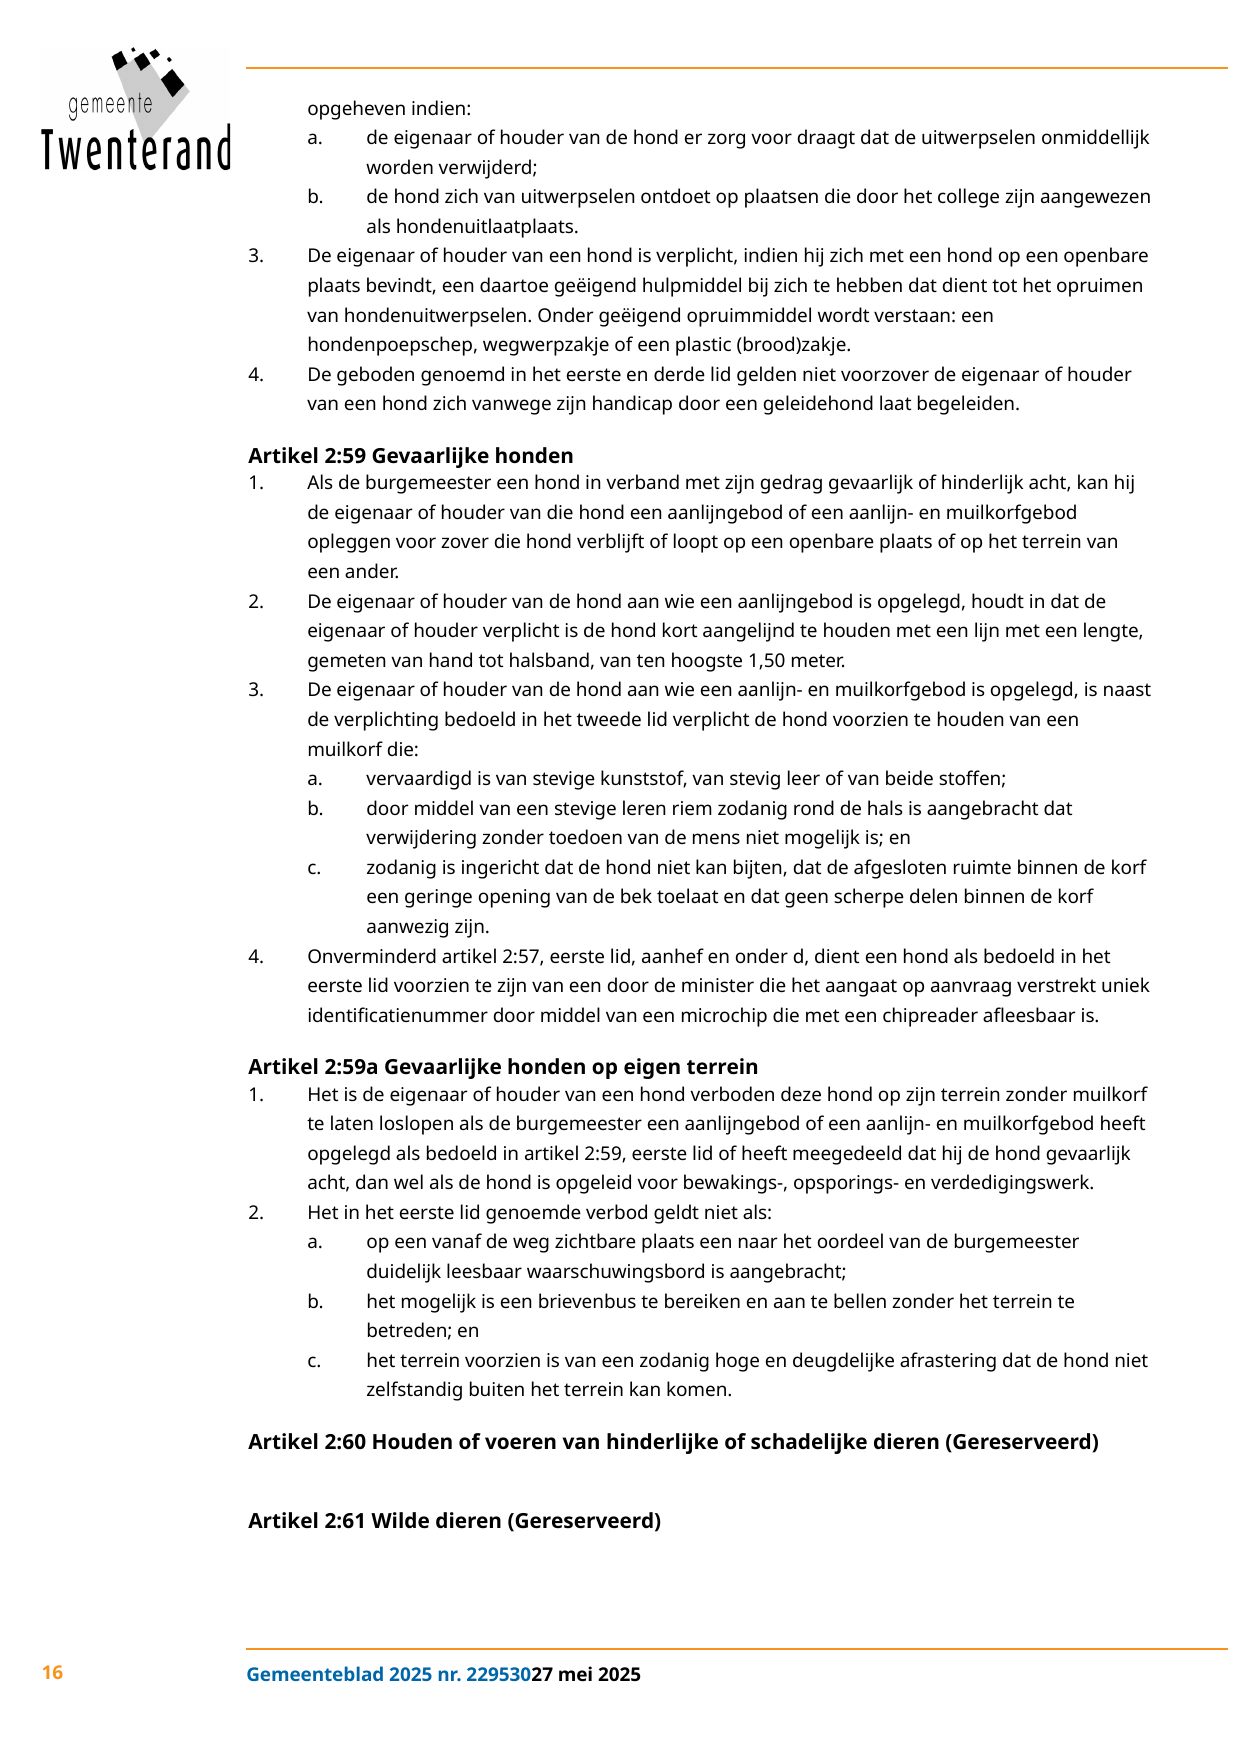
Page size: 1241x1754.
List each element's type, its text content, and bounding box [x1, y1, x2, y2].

list het terrein voorzien is van een zodanig hoge en deugdelijke afrastering dat de hond niet zelfstandig buiten het terrein kan komen. [307, 1347, 1152, 1402]
picture [41, 47, 231, 172]
list opgeheven indien: [248, 95, 1152, 121]
text Artikel 2:59a Gevaarlijke honden op eigen terrein [248, 1052, 1152, 1081]
list De eigenaar of houder van een hond is verplicht, indien hij zich met een hond op een openbare plaats bevindt, een daartoe geëigend hulpmiddel bij zich te hebben dat dient tot het opruimen van hondenuitwerpselen. Onder geëigend opruimmiddel wordt verstaan: een hondenpoepschep, wegwerpzakje of een plastic (brood)zakje. [248, 243, 1152, 357]
list vervaardigd is van stevige kunststof, van stevig leer of van beide stoffen; [307, 765, 1152, 791]
list zodanig is ingericht dat de hond niet kan bijten, dat de afgesloten ruimte binnen de korf een geringe opening van de bek toelaat en dat geen scherpe delen binnen de korf aanwezig zijn. [307, 854, 1152, 939]
list de hond zich van uitwerpselen ontdoet op plaatsen die door het college zijn aangewezen als hondenuitlaatplaats. [307, 183, 1152, 239]
text Artikel 2:60 Houden of voeren van hinderlijke of schadelijke dieren (Gereserveerd) [248, 1427, 1152, 1456]
list De eigenaar of houder van de hond aan wie een aanlijn- en muilkorfgebod is opgelegd, is naast de verplichting bedoeld in het tweede lid verplicht de hond voorzien te houden van een muilkorf die: [248, 677, 1152, 761]
list door middel van een stevige leren riem zodanig rond de hals is aangebracht dat verwijdering zonder toedoen van de mens niet mogelijk is; en [307, 795, 1152, 850]
list De eigenaar of houder van de hond aan wie een aanlijngebod is opgelegd, houdt in dat de eigenaar of houder verplicht is de hond kort aangelijnd te houden met een lijn met een lengte, gemeten van hand tot halsband, van ten hoogste 1,50 meter. [248, 588, 1152, 673]
list Het in het eerste lid genoemde verbod geldt niet als: [248, 1199, 1152, 1225]
list de eigenaar of houder van de hond er zorg voor draagt dat de uitwerpselen onmiddellijk worden verwijderd; [307, 124, 1152, 180]
text Artikel 2:61 Wilde dieren (Gereserveerd) [248, 1506, 1152, 1534]
list op een vanaf de weg zichtbare plaats een naar het oordeel van de burgemeester duidelijk leesbaar waarschuwingsbord is aangebracht; [307, 1229, 1152, 1284]
list Als de burgemeester een hond in verband met zijn gedrag gevaarlijk of hinderlijk acht, kan hij de eigenaar of houder van die hond een aanlijngebod of een aanlijn- en muilkorfgebod opleggen voor zover die hond verblijft of loopt op een openbare plaats of op het terrein van een ander. [248, 469, 1152, 584]
list Onverminderd artikel 2:57, eerste lid, aanhef en onder d, dient een hond als bedoeld in het eerste lid voorzien te zijn van een door de minister die het aangaat op aanvraag verstrekt uniek identificatienummer door middel van een microchip die met een chipreader afleesbaar is. [248, 943, 1152, 1028]
list De geboden genoemd in het eerste en derde lid gelden niet voorzover de eigenaar of houder van een hond zich vanwege zijn handicap door een geleidehond laat begeleiden. [248, 361, 1152, 416]
list Het is de eigenaar of houder van een hond verboden deze hond op zijn terrein zonder muilkorf te laten loslopen als de burgemeester een aanlijngebod of een aanlijn- en muilkorfgebod heeft opgelegd als bedoeld in artikel 2:59, eerste lid of heeft meegedeeld dat hij de hond gevaarlijk acht, dan wel als de hond is opgeleid voor bewakings-, opsporings- en verdedigingswerk. [248, 1081, 1152, 1195]
list het mogelijk is een brievenbus te bereiken en aan te bellen zonder het terrein te betreden; en [307, 1288, 1152, 1343]
text Artikel 2:59 Gevaarlijke honden [248, 441, 1152, 469]
